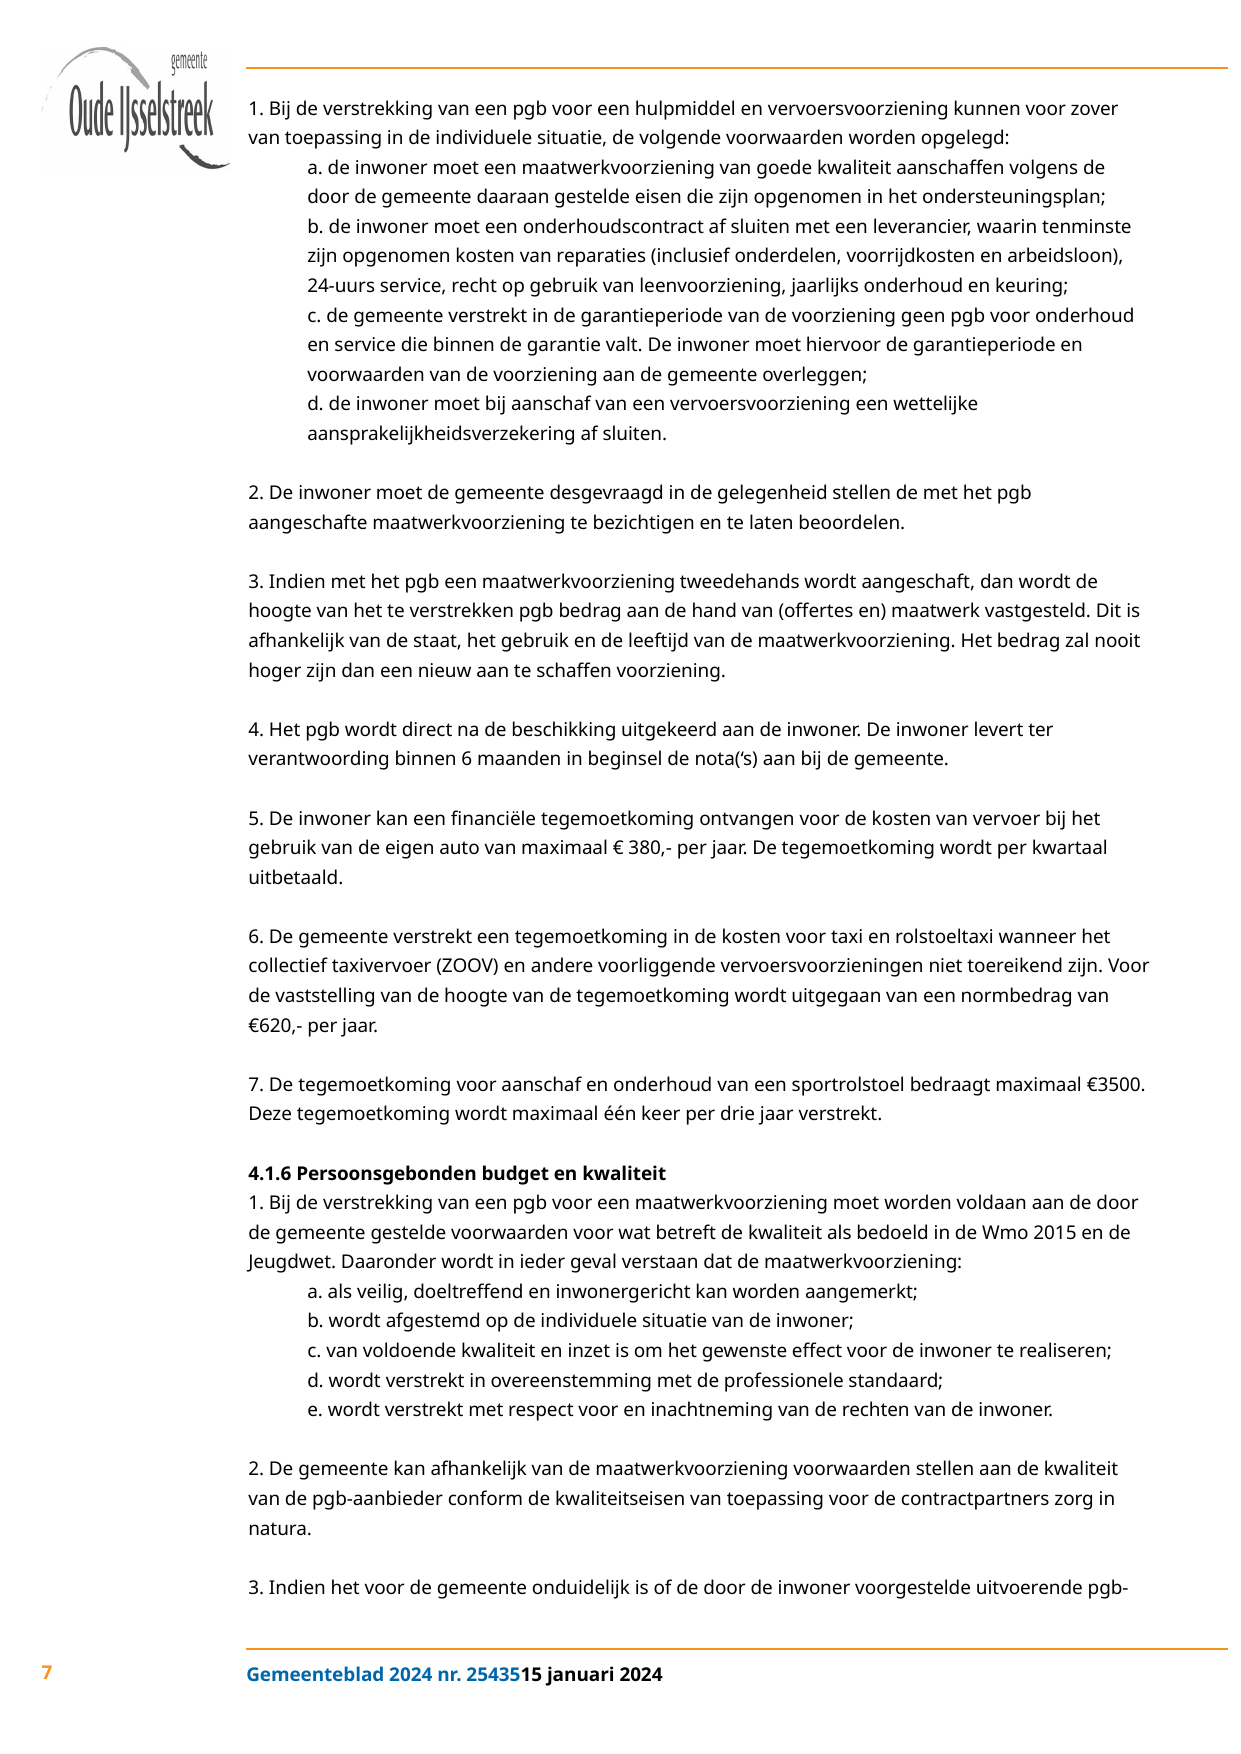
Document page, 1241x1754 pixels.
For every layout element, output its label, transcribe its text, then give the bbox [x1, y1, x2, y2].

list e. wordt verstrekt met respect voor en inachtneming van de rechten van de inwoner. [248, 1396, 1152, 1422]
text 3. Indien met het pgb een maatwerkvoorziening tweedehands wordt aangeschaft, dan wordt de hoogte van het te verstrekken pgb bedrag aan de hand van (offertes en) maatwerk vastgesteld. Dit is afhankelijk van de staat, het gebruik en de leeftijd van de maatwerkvoorziening. Het bedrag zal nooit hoger zijn dan een nieuw aan te schaffen voorziening. [248, 568, 1152, 683]
list c. van voldoende kwaliteit en inzet is om het gewenste effect voor de inwoner te realiseren; [248, 1337, 1152, 1363]
list d. de inwoner moet bij aanschaf van een vervoersvoorziening een wettelijke aansprakelijkheidsverzekering af sluiten. [248, 391, 1152, 446]
list a. als veilig, doeltreffend en inwonergericht kan worden aangemerkt; [248, 1278, 1152, 1304]
list b. de inwoner moet een onderhoudscontract af sluiten met een leverancier, waarin tenminste zijn opgenomen kosten van reparaties (inclusief onderdelen, voorrijdkosten en arbeidsloon), 24-uurs service, recht op gebruik van leenvoorziening, jaarlijks onderhoud en keuring; [248, 213, 1152, 298]
text 2. De inwoner moet de gemeente desgevraagd in de gelegenheid stellen de met het pgb aangeschafte maatwerkvoorziening te bezichtigen en te laten beoordelen. [248, 479, 1152, 535]
list b. wordt afgestemd op de individuele situatie van de inwoner; [248, 1308, 1152, 1333]
text 3. Indien het voor de gemeente onduidelijk is of de door de inwoner voorgestelde uitvoerende pgb- [248, 1574, 1152, 1600]
text 1. Bij de verstrekking van een pgb voor een hulpmiddel en vervoersvoorziening kunnen voor zover van toepassing in de individuele situatie, de volgende voorwaarden worden opgelegd: [248, 95, 1152, 150]
text 7. De tegemoetkoming voor aanschaf en onderhoud van een sportrolstoel bedraagt maximaal €3500. Deze tegemoetkoming wordt maximaal één keer per drie jaar verstrekt. [248, 1071, 1152, 1126]
text 6. De gemeente verstrekt een tegemoetkoming in de kosten voor taxi en rolstoeltaxi wanneer het collectief taxivervoer (ZOOV) en andere voorliggende vervoersvoorzieningen niet toereikend zijn. Voor de vaststelling van de hoogte van de tegemoetkoming wordt uitgegaan van een normbedrag van €620,- per jaar. [248, 923, 1152, 1038]
text 1. Bij de verstrekking van een pgb voor een maatwerkvoorziening moet worden voldaan aan de door de gemeente gestelde voorwaarden voor wat betreft de kwaliteit als bedoeld in de Wmo 2015 en de Jeugdwet. Daaronder wordt in ieder geval verstaan dat de maatwerkvoorziening: [248, 1189, 1152, 1274]
list d. wordt verstrekt in overeenstemming met de professionele standaard; [248, 1367, 1152, 1393]
list a. de inwoner moet een maatwerkvoorziening van goede kwaliteit aanschaffen volgens de door de gemeente daaraan gestelde eisen die zijn opgenomen in het ondersteuningsplan; [248, 154, 1152, 209]
list c. de gemeente verstrekt in de garantieperiode van de voorziening geen pgb voor onderhoud en service die binnen de garantie valt. De inwoner moet hiervoor de garantieperiode en voorwaarden van de voorziening aan de gemeente overleggen; [248, 302, 1152, 387]
picture [41, 47, 231, 172]
text 4.1.6 Persoonsgebonden budget en kwaliteit [248, 1160, 1152, 1186]
text 5. De inwoner kan een financiële tegemoetkoming ontvangen voor de kosten van vervoer bij het gebruik van de eigen auto van maximaal € 380,- per jaar. De tegemoetkoming wordt per kwartaal uitbetaald. [248, 805, 1152, 890]
text 4. Het pgb wordt direct na de beschikking uitgekeerd aan de inwoner. De inwoner levert ter verantwoording binnen 6 maanden in beginsel de nota(‘s) aan bij de gemeente. [248, 716, 1152, 771]
text 2. De gemeente kan afhankelijk van de maatwerkvoorziening voorwaarden stellen aan de kwaliteit van de pgb-aanbieder conform de kwaliteitseisen van toepassing voor de contractpartners zorg in natura. [248, 1456, 1152, 1541]
